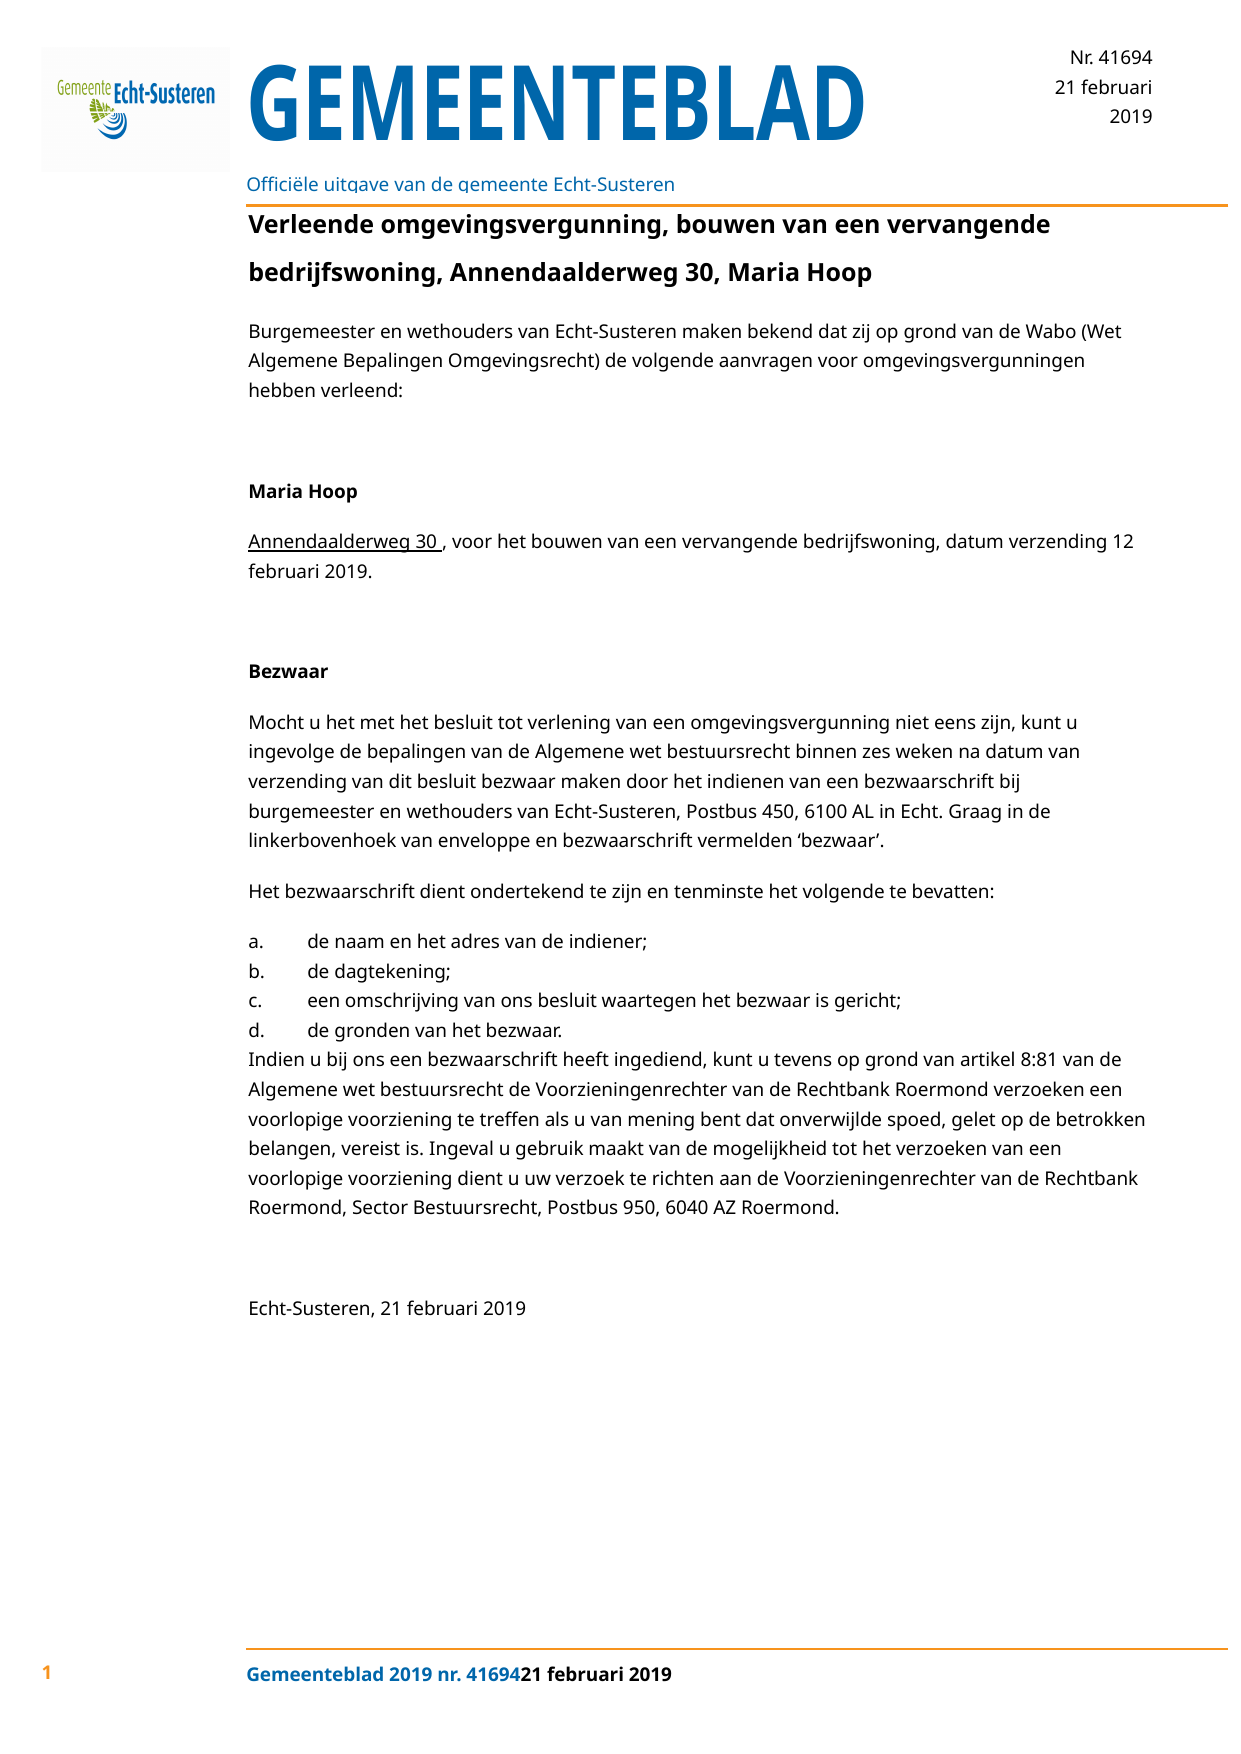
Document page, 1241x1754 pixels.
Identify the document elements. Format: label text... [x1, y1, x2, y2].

text Het bezwaarschrift dient ondertekend te zijn en tenminste het volgende te bevatten: [248, 878, 1152, 904]
list een omschrijving van ons besluit waartegen het bezwaar is gericht; [248, 987, 1152, 1013]
picture [41, 47, 231, 172]
text Maria Hoop [248, 478, 1152, 504]
text Bezwaar [248, 659, 1152, 684]
list de dagtekening; [248, 958, 1152, 984]
text Mocht u het met het besluit tot verlening van een omgevingsvergunning niet eens zijn, kunt u ingevolge de bepalingen van de Algemene wet bestuursrecht binnen zes weken na datum van verzending van dit besluit bezwaar maken door het indienen van een bezwaarschrift bij burgemeester en wethouders van Echt-Susteren, Postbus 450, 6100 AL in Echt. Graag in de linkerbovenhoek van enveloppe en bezwaarschrift vermelden ‘bezwaar’. [248, 709, 1152, 853]
text Verleende omgevingsvergunning, bouwen van een vervangende bedrijfswoning, Annendaalderweg 30, Maria Hoop [248, 207, 1152, 288]
text Annendaalderweg 30 , voor het bouwen van een vervangende bedrijfswoning, datum verzending 12 februari 2019. [248, 528, 1152, 584]
text Burgemeester en wethouders van Echt-Susteren maken bekend dat zij op grond van de Wabo (Wet Algemene Bepalingen Omgevingsrecht) de volgende aanvragen voor omgevingsvergunningen hebben verleend: [248, 318, 1152, 403]
list de gronden van het bezwaar. [248, 1017, 1152, 1043]
text Indien u bij ons een bezwaarschrift heeft ingediend, kunt u tevens op grond van artikel 8:81 van de Algemene wet bestuursrecht de Voorzieningenrechter van de Rechtbank Roermond verzoeken een voorlopige voorziening te treffen als u van mening bent dat onverwijlde spoed, gelet op de betrokken belangen, vereist is. Ingeval u gebruik maakt van de mogelijkheid tot het verzoeken van een voorlopige voorziening dient u uw verzoek te richten aan de Voorzieningenrechter van de Rechtbank Roermond, Sector Bestuursrecht, Postbus 950, 6040 AZ Roermond. [248, 1047, 1152, 1220]
list de naam en het adres van de indiener; [248, 928, 1152, 954]
text Echt-Susteren, 21 februari 2019 [248, 1295, 1152, 1321]
